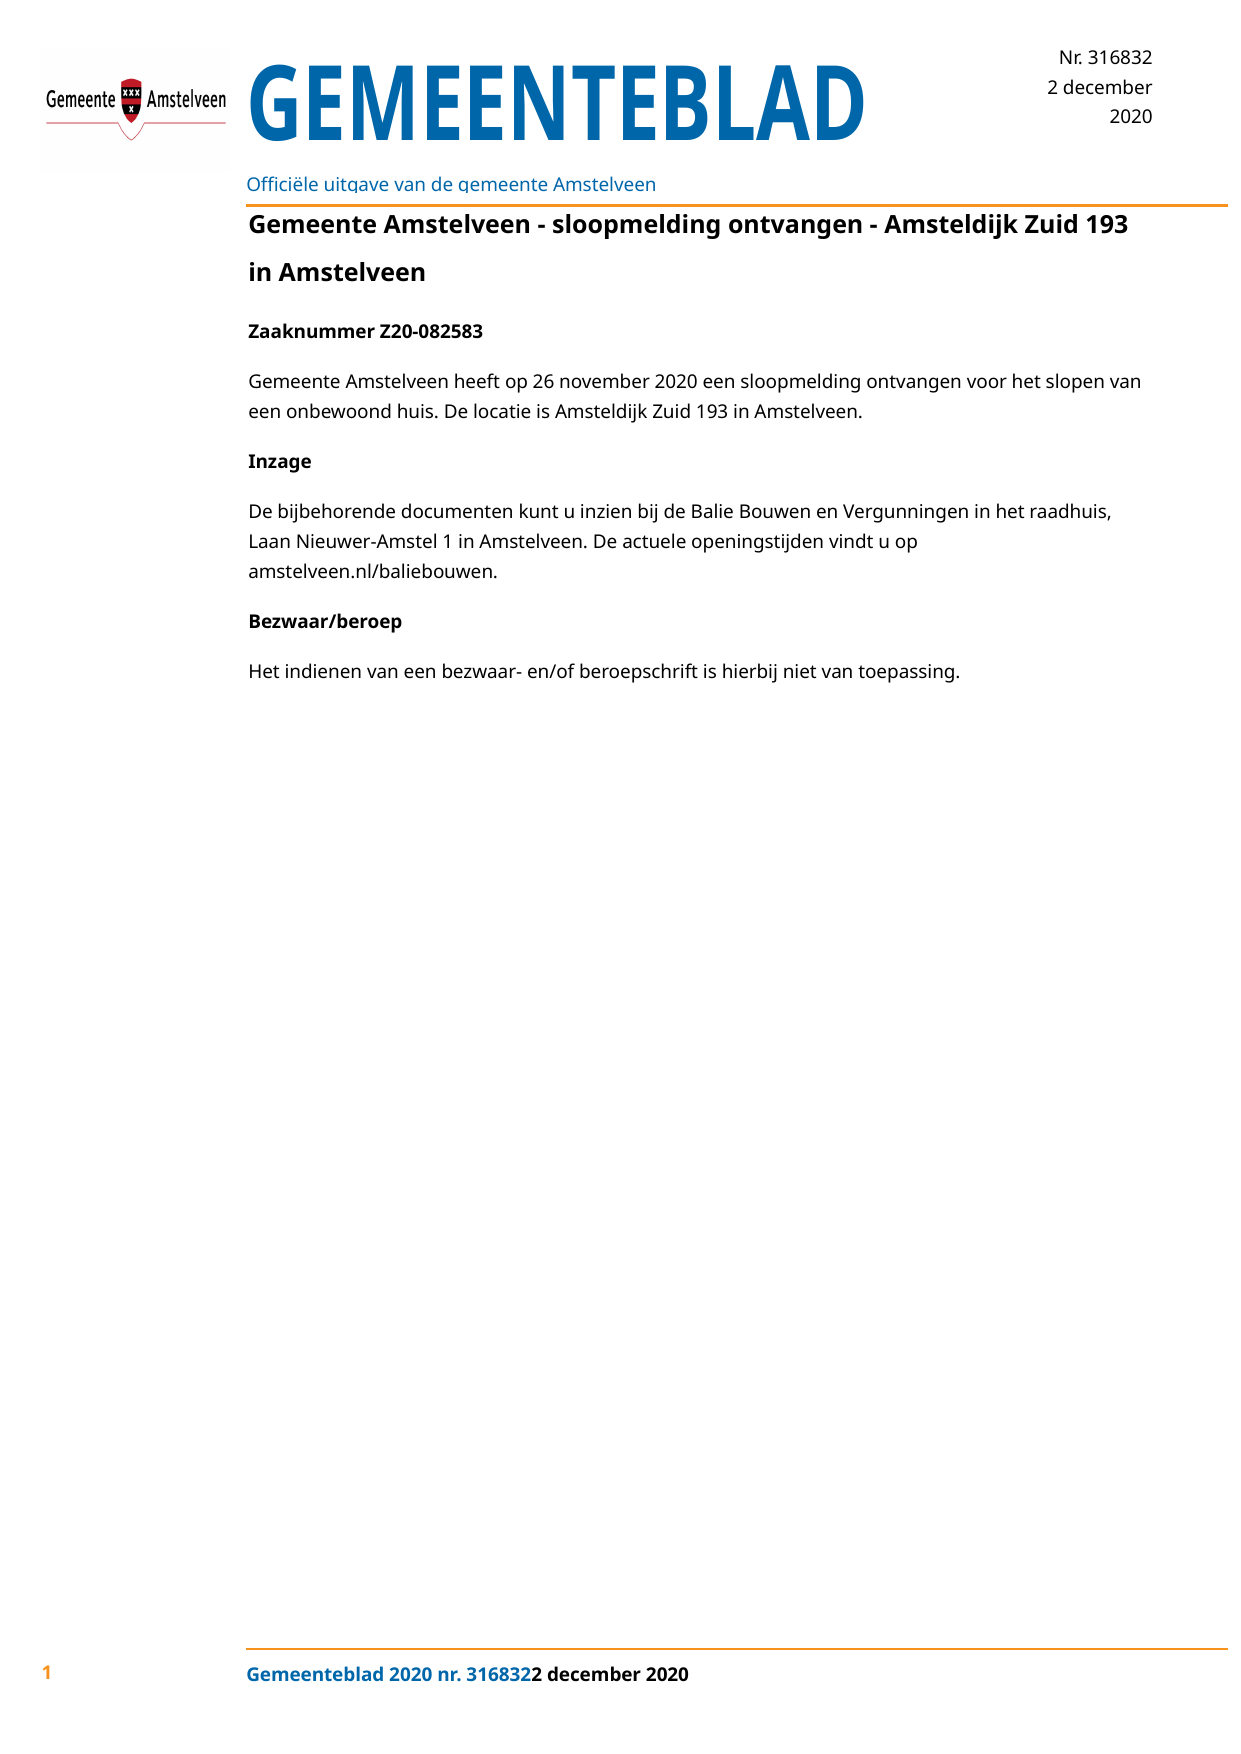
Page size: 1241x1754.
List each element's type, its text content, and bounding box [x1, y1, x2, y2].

text De bijbehorende documenten kunt u inzien bij de Balie Bouwen en Vergunningen in het raadhuis, Laan Nieuwer-Amstel 1 in Amstelveen. De actuele openingstijden vindt u op amstelveen.nl/baliebouwen. [248, 499, 1152, 584]
picture [41, 47, 231, 172]
text Bezwaar/beroep [248, 608, 1152, 634]
text Gemeente Amstelveen heeft op 26 november 2020 een sloopmelding ontvangen voor het slopen van een onbewoond huis. De locatie is Amsteldijk Zuid 193 in Amstelveen. [248, 368, 1152, 424]
text Inzage [248, 448, 1152, 474]
text Gemeente Amstelveen - sloopmelding ontvangen - Amsteldijk Zuid 193 in Amstelveen [248, 207, 1152, 288]
text Zaaknummer Z20-082583 [248, 318, 1152, 344]
text Het indienen van een bezwaar- en/of beroepschrift is hierbij niet van toepassing. [248, 659, 1152, 684]
